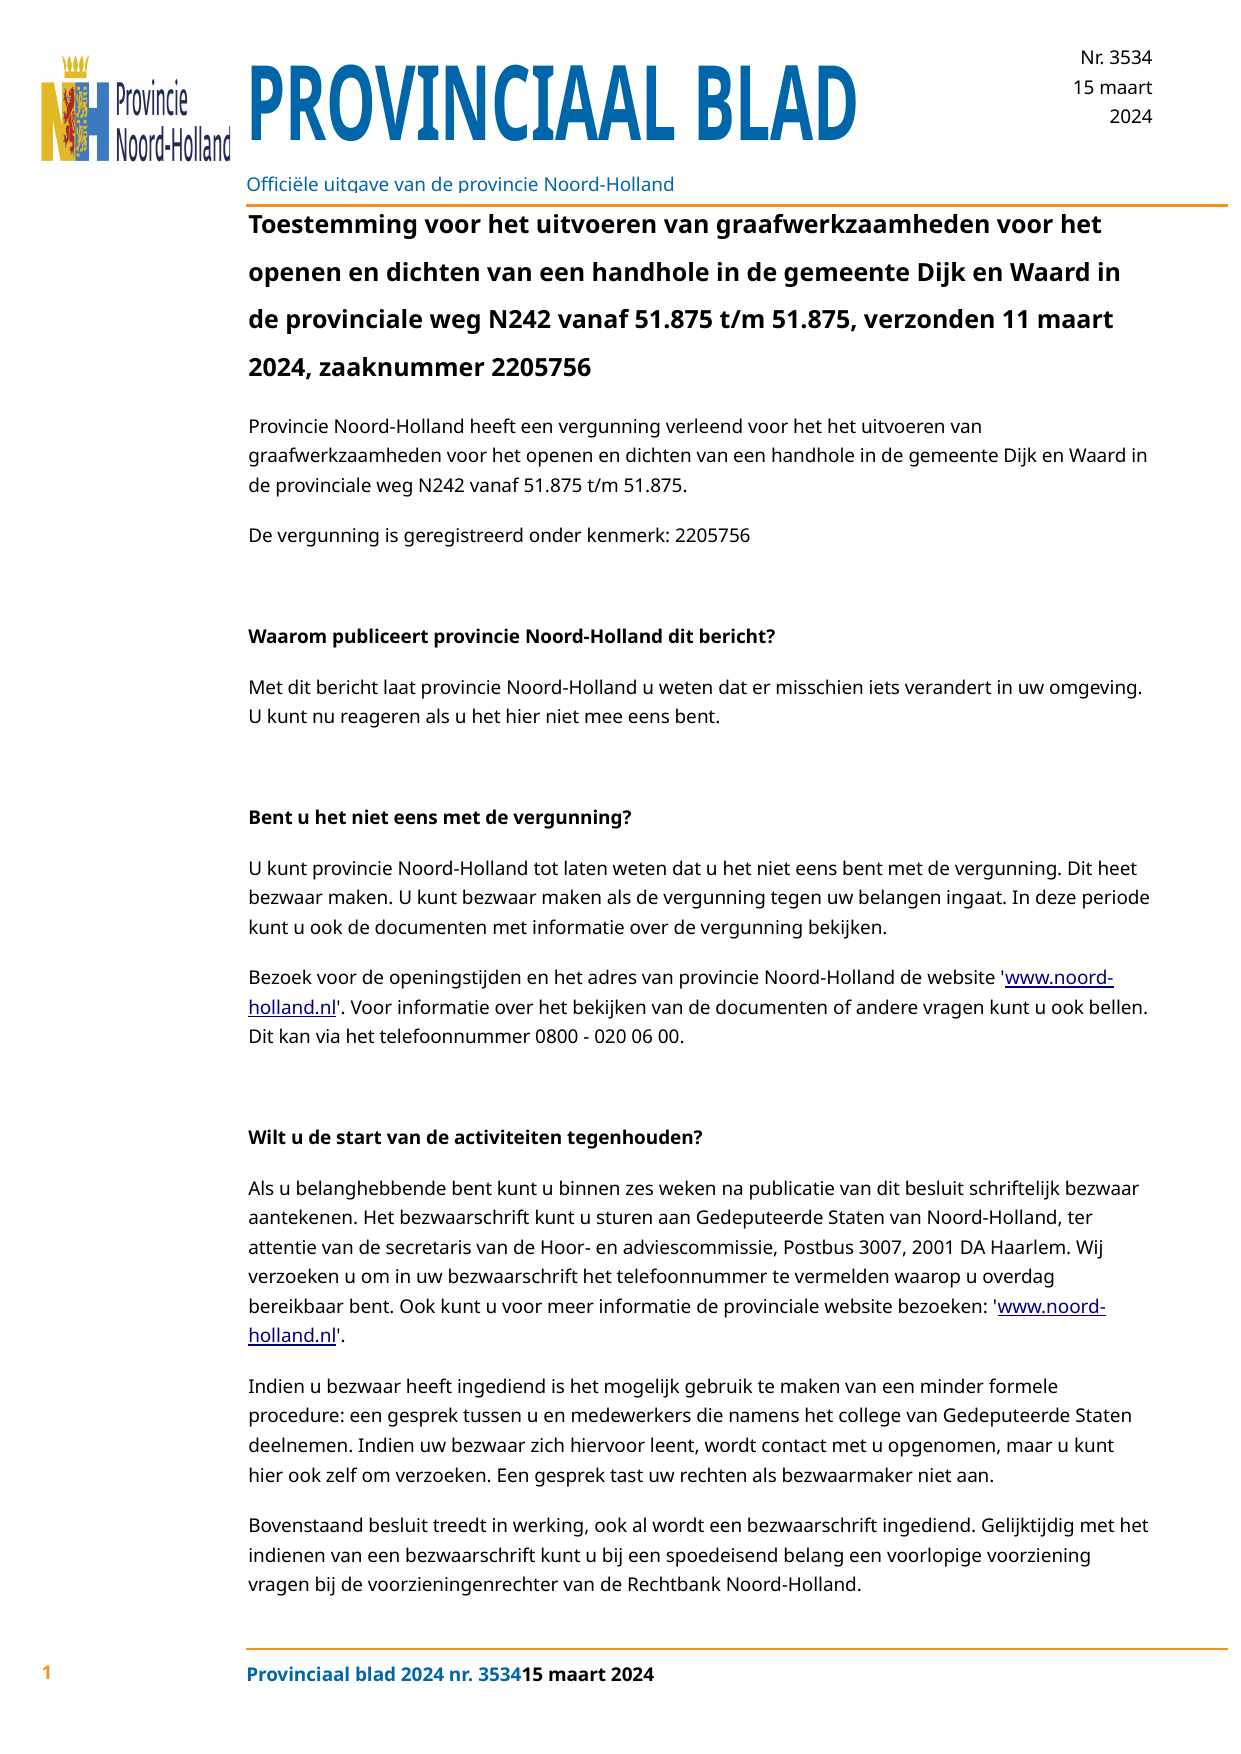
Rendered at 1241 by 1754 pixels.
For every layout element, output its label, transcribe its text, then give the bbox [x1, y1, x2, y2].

text Bent u het niet eens met de vergunning? [248, 804, 1152, 830]
text De vergunning is geregistreerd onder kenmerk: 2205756 [248, 523, 1152, 548]
text Wilt u de start van de activiteiten tegenhouden? [248, 1124, 1152, 1150]
picture [41, 47, 231, 172]
text Met dit bericht laat provincie Noord-Holland u weten dat er misschien iets verandert in uw omgeving. U kunt nu reageren als u het hier niet mee eens bent. [248, 674, 1152, 729]
text Als u belanghebbende bent kunt u binnen zes weken na publicatie van dit besluit schriftelijk bezwaar aantekenen. Het bezwaarschrift kunt u sturen aan Gedeputeerde Staten van Noord-Holland, ter attentie van de secretaris van de Hoor- en adviescommissie, Postbus 3007, 2001 DA Haarlem. Wij verzoeken u om in uw bezwaarschrift het telefoonnummer te vermelden waarop u overdag bereikbaar bent. Ook kunt u voor meer informatie de provinciale website bezoeken: 'www.noord-holland.nl'. [248, 1175, 1152, 1348]
text Waarom publiceert provincie Noord-Holland dit bericht? [248, 623, 1152, 649]
text U kunt provincie Noord-Holland tot laten weten dat u het niet eens bent met de vergunning. Dit heet bezwaar maken. U kunt bezwaar maken als de vergunning tegen uw belangen ingaat. In deze periode kunt u ook de documenten met informatie over de vergunning bekijken. [248, 855, 1152, 940]
text Indien u bezwaar heeft ingediend is het mogelijk gebruik te maken van een minder formele procedure: een gesprek tussen u en medewerkers die namens het college van Gedeputeerde Staten deelnemen. Indien uw bezwaar zich hiervoor leent, wordt contact met u opgenomen, maar u kunt hier ook zelf om verzoeken. Een gesprek tast uw rechten als bezwaarmaker niet aan. [248, 1373, 1152, 1488]
text Bezoek voor de openingstijden en het adres van provincie Noord-Holland de website 'www.noord-holland.nl'. Voor informatie over het bekijken van de documenten of andere vragen kunt u ook bellen. Dit kan via het telefoonnummer 0800 - 020 06 00. [248, 964, 1152, 1049]
text Provincie Noord-Holland heeft een vergunning verleend voor het het uitvoeren van graafwerkzaamheden voor het openen en dichten van een handhole in de gemeente Dijk en Waard in de provinciale weg N242 vanaf 51.875 t/m 51.875. [248, 413, 1152, 498]
text Bovenstaand besluit treedt in werking, ook al wordt een bezwaarschrift ingediend. Gelijktijdig met het indienen van een bezwaarschrift kunt u bij een spoedeisend belang een voorlopige voorziening vragen bij de voorzieningenrechter van de Rechtbank Noord-Holland. [248, 1512, 1152, 1597]
text Toestemming voor het uitvoeren van graafwerkzaamheden voor het openen en dichten van een handhole in de gemeente Dijk en Waard in de provinciale weg N242 vanaf 51.875 t/m 51.875, verzonden 11 maart 2024, zaaknummer 2205756 [248, 207, 1152, 384]
